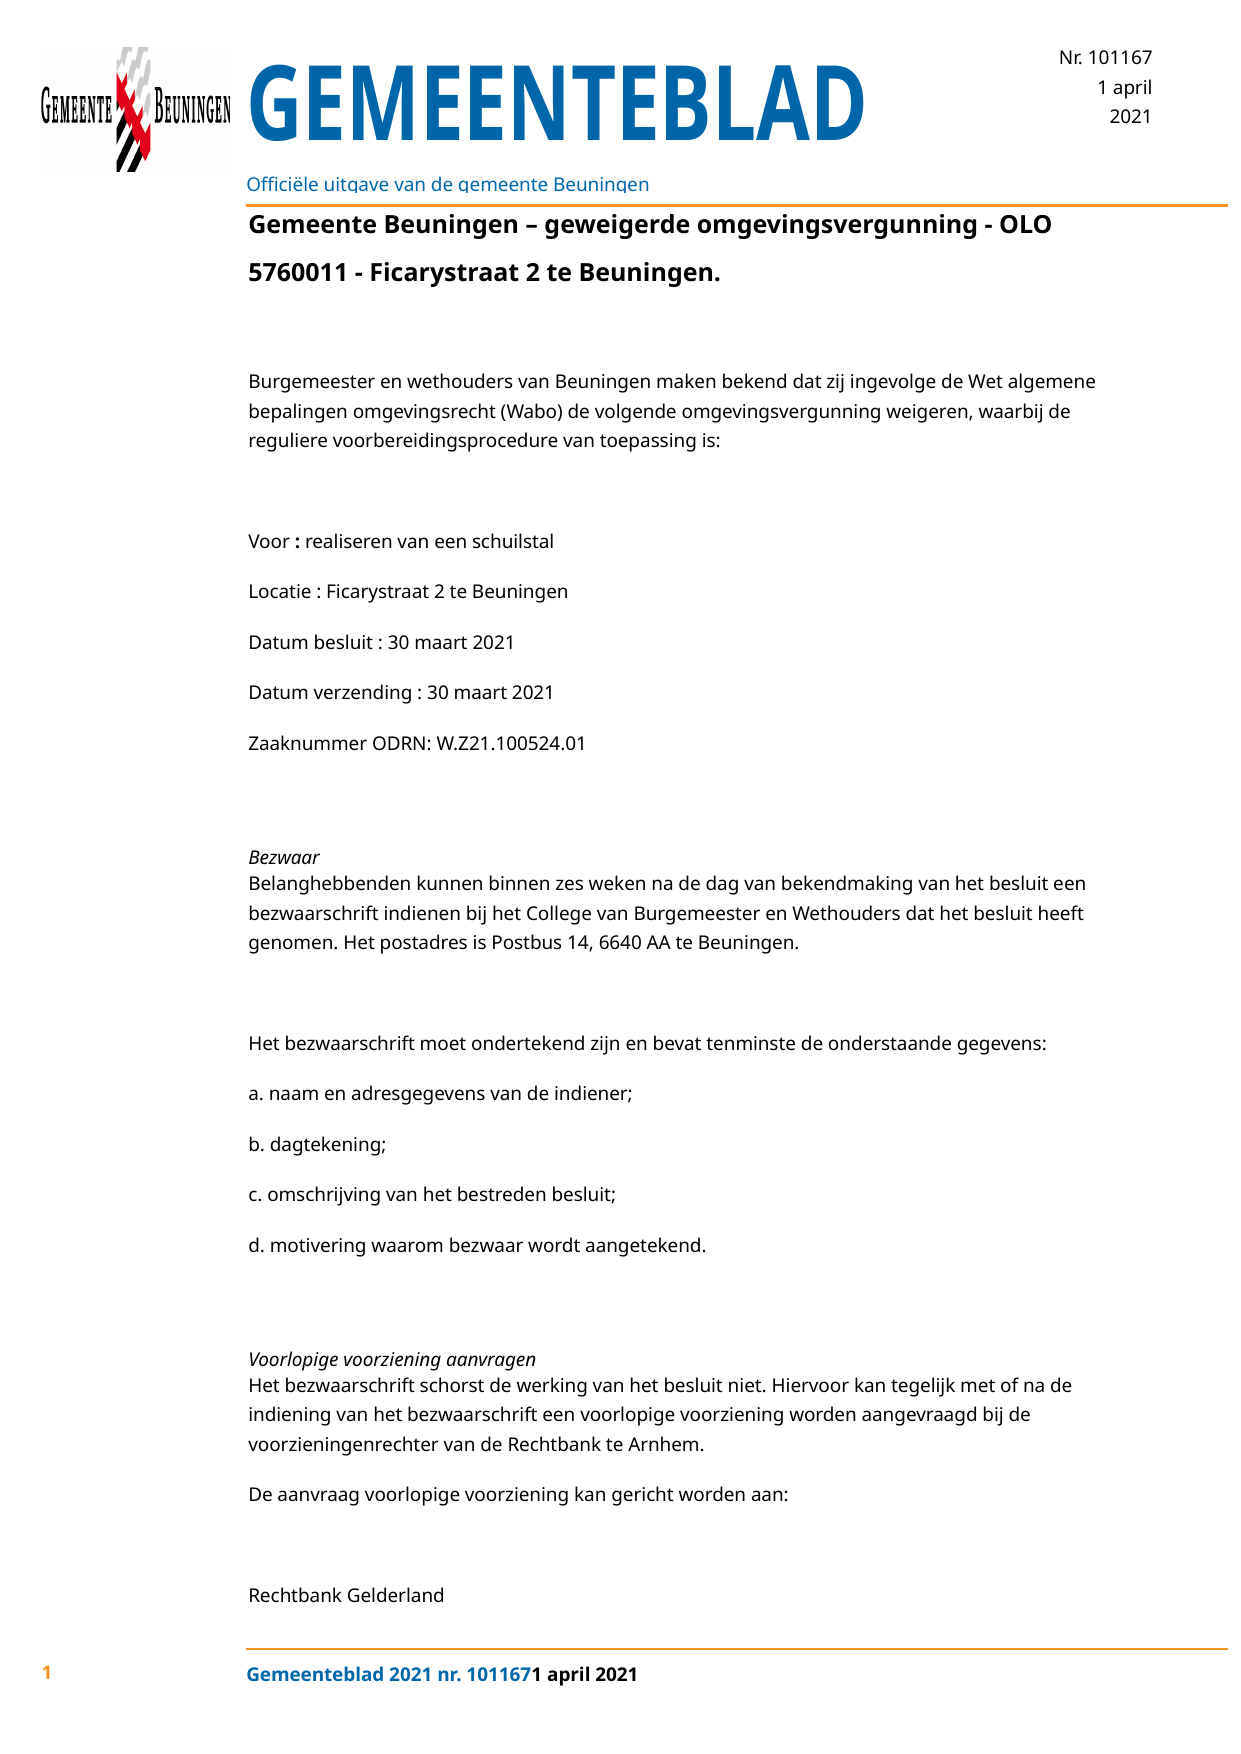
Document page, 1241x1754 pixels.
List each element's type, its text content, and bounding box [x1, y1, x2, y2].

text Rechtbank Gelderland [248, 1582, 1152, 1608]
text d. motivering waarom bezwaar wordt aangetekend. [248, 1232, 1152, 1257]
text Datum besluit : 30 maart 2021 [248, 629, 1152, 655]
text Bezwaar [248, 844, 1152, 870]
text Locatie : Ficarystraat 2 te Beuningen [248, 579, 1152, 604]
text c. omschrijving van het bestreden besluit; [248, 1181, 1152, 1207]
text Zaaknummer ODRN: W.Z21.100524.01 [248, 730, 1152, 756]
text Het bezwaarschrift schorst de werking van het besluit niet. Hiervoor kan tegelijk met of na de indiening van het bezwaarschrift een voorlopige voorziening worden aangevraagd bij de voorzieningenrechter van de Rechtbank te Arnhem. [248, 1372, 1152, 1457]
text Belanghebbenden kunnen binnen zes weken na de dag van bekendmaking van het besluit een bezwaarschrift indienen bij het College van Burgemeester en Wethouders dat het besluit heeft genomen. Het postadres is Postbus 14, 6640 AA te Beuningen. [248, 870, 1152, 955]
text Datum verzending : 30 maart 2021 [248, 679, 1152, 705]
text Burgemeester en wethouders van Beuningen maken bekend dat zij ingevolge de Wet algemene bepalingen omgevingsrecht (Wabo) de volgende omgevingsvergunning weigeren, waarbij de reguliere voorbereidingsprocedure van toepassing is: [248, 368, 1152, 453]
picture [41, 47, 231, 172]
text Voorlopige voorziening aanvragen [248, 1346, 1152, 1372]
text De aanvraag voorlopige voorziening kan gericht worden aan: [248, 1481, 1152, 1507]
text Het bezwaarschrift moet ondertekend zijn en bevat tenminste de onderstaande gegevens: [248, 1030, 1152, 1056]
text Gemeente Beuningen – geweigerde omgevingsvergunning - OLO 5760011 - Ficarystraat 2 te Beuningen. [248, 207, 1152, 288]
text b. dagtekening; [248, 1131, 1152, 1157]
text Voor : realiseren van een schuilstal [248, 528, 1152, 554]
text a. naam en adresgegevens van de indiener; [248, 1081, 1152, 1106]
